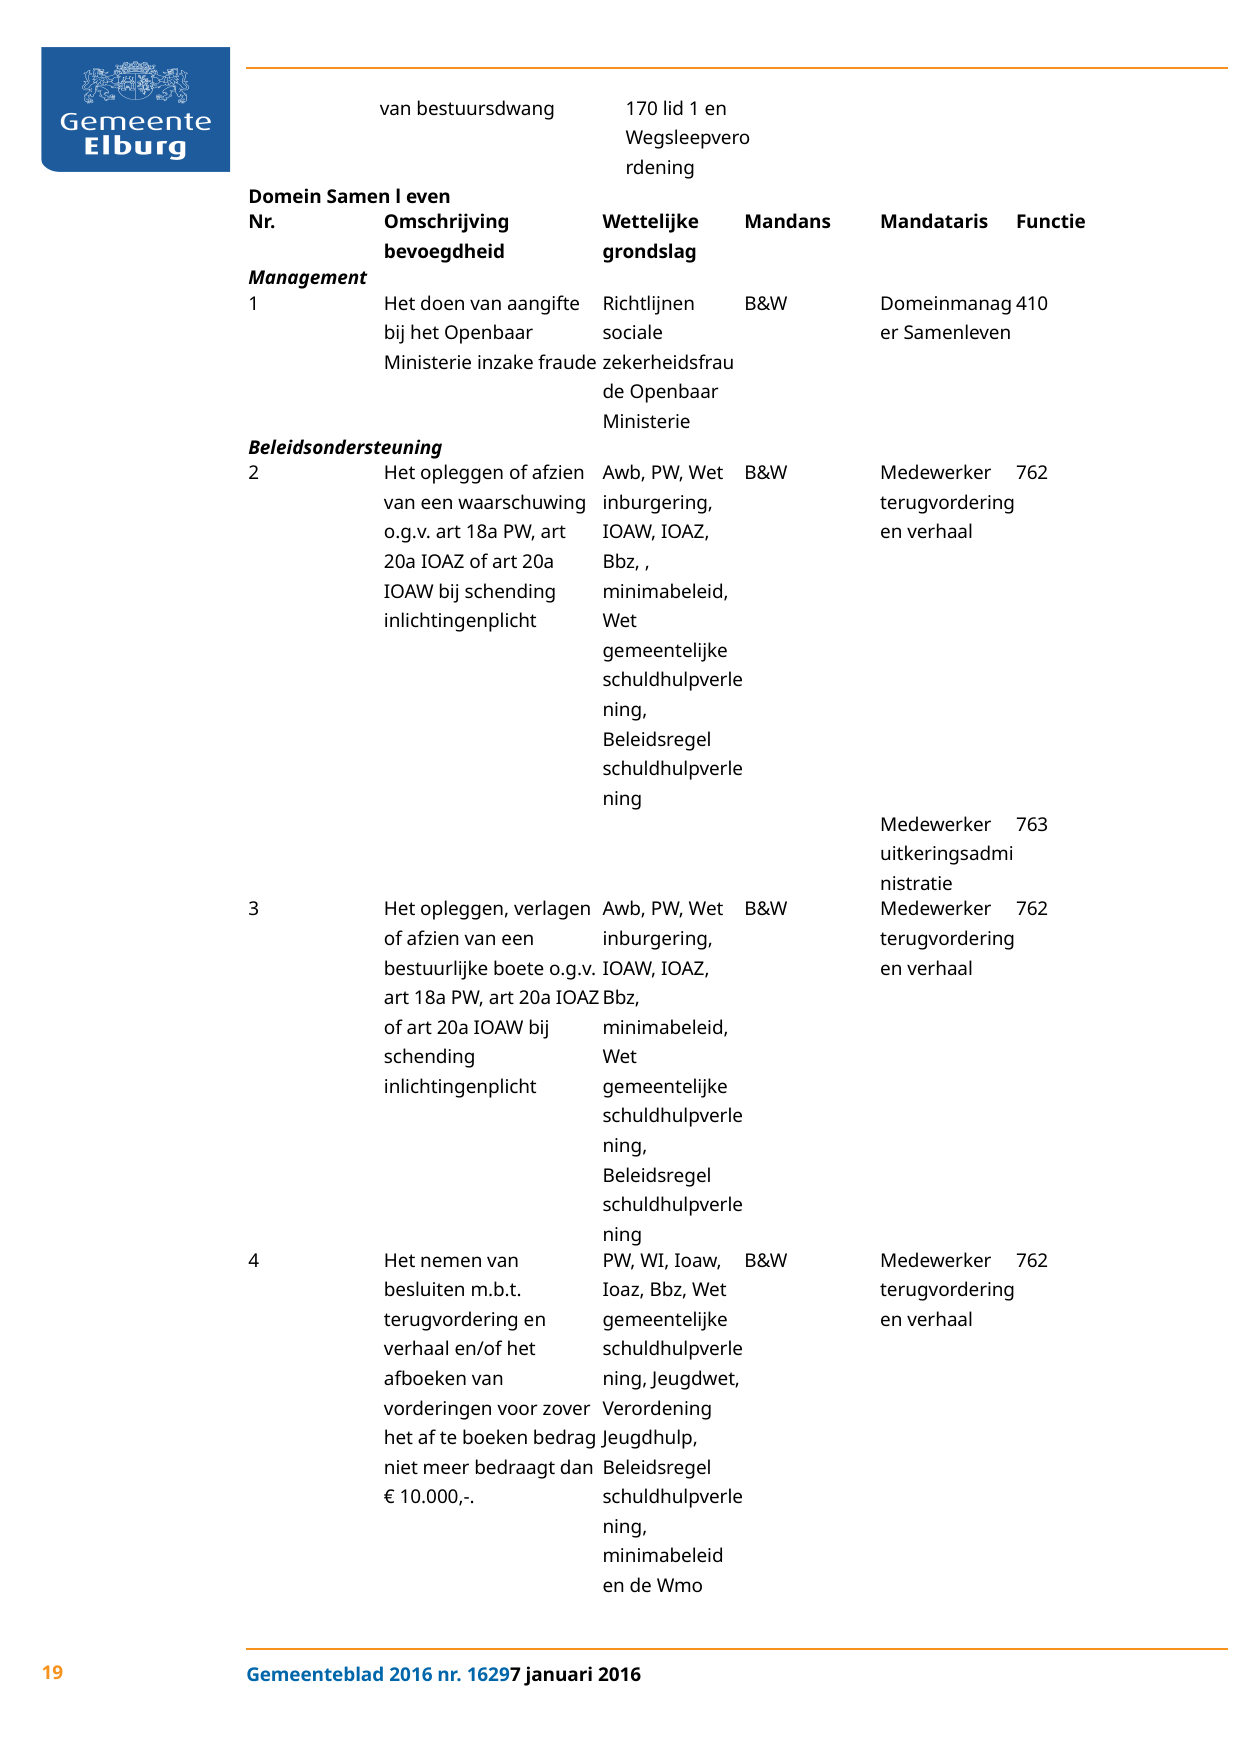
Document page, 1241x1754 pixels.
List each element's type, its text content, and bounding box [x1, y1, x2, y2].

table_cell 1 [248, 290, 384, 434]
table_cell 763 [1016, 811, 1152, 896]
table_cell Domeinmanager Samenleven [880, 290, 1016, 434]
table_cell Management [248, 264, 1152, 290]
table_cell 4 [248, 1247, 384, 1598]
table_cell Richtlijnen sociale zekerheidsfraude Openbaar Ministerie [602, 290, 744, 434]
table_cell Awb, PW, Wet inburgering, IOAW, IOAZ, Bbz, , minimabeleid, Wet gemeentelijke schuldhulpverlening, Beleidsregel schuldhulpverlening [602, 460, 744, 811]
table_cell Beleidsondersteuning [248, 434, 1152, 459]
table_cell B&W [744, 1247, 880, 1598]
table_cell Medewerker terugvordering en verhaal [880, 460, 1016, 811]
table_cell [602, 811, 744, 896]
table_cell Het opleggen of afzien van een waarschuwing o.g.v. art 18a PW, art 20a IOAZ of art 20a IOAW bij schending inlichtingenplicht [384, 460, 602, 811]
table_cell [384, 811, 602, 896]
table_cell 3 [248, 896, 384, 1247]
table_cell Mandans [744, 209, 880, 264]
table_cell Medewerker terugvordering en verhaal [880, 1247, 1016, 1598]
table_cell [248, 811, 384, 896]
picture [41, 47, 231, 172]
table_cell [248, 95, 379, 180]
table_cell Omschrijving bevoegdheid [384, 209, 602, 264]
table_cell Functie [1016, 209, 1152, 264]
table_cell Het nemen van besluiten m.b.t. terugvordering en verhaal en/of het afboeken van vorderingen voor zover het af te boeken bedrag niet meer bedraagt dan € 10.000,-. [384, 1247, 602, 1598]
table_cell [1020, 95, 1152, 180]
table_cell 410 [1016, 290, 1152, 434]
table_cell Het doen van aangifte bij het Openbaar Ministerie inzake fraude [384, 290, 602, 434]
table_cell van bestuursdwang [380, 95, 625, 180]
table_cell 762 [1016, 896, 1152, 1247]
table_cell PW, WI, Ioaw, Ioaz, Bbz, Wet gemeentelijke schuldhulpverlening, Jeugdwet, Verordening Jeugdhulp, Beleidsregel schuldhulpverlening, minimabeleid en de Wmo [602, 1247, 744, 1598]
table_header Domein Samen l even [248, 183, 1152, 209]
table_cell Mandataris [880, 209, 1016, 264]
table_cell B&W [744, 290, 880, 434]
table_cell 762 [1016, 1247, 1152, 1598]
table_cell B&W [744, 460, 880, 811]
table_cell Nr. [248, 209, 384, 264]
table_cell 2 [248, 460, 384, 811]
table_cell Het opleggen, verlagen of afzien van een bestuurlijke boete o.g.v. art 18a PW, art 20a IOAZ of art 20a IOAW bij schending inlichtingenplicht [384, 896, 602, 1247]
table_cell [757, 95, 888, 180]
table_cell [744, 811, 880, 896]
table_cell Medewerker uitkeringsadministratie [880, 811, 1016, 896]
table_cell [889, 95, 1020, 180]
table_cell Wettelijke grondslag [602, 209, 744, 264]
table_cell B&W [744, 896, 880, 1247]
table_cell Awb, PW, Wet inburgering, IOAW, IOAZ, Bbz, minimabeleid, Wet gemeentelijke schuldhulpverlening, Beleidsregel schuldhulpverlening [602, 896, 744, 1247]
table_cell 762 [1016, 460, 1152, 811]
table_cell Medewerker terugvordering en verhaal [880, 896, 1016, 1247]
table_cell 170 lid 1 en Wegsleepverordening [625, 95, 757, 180]
